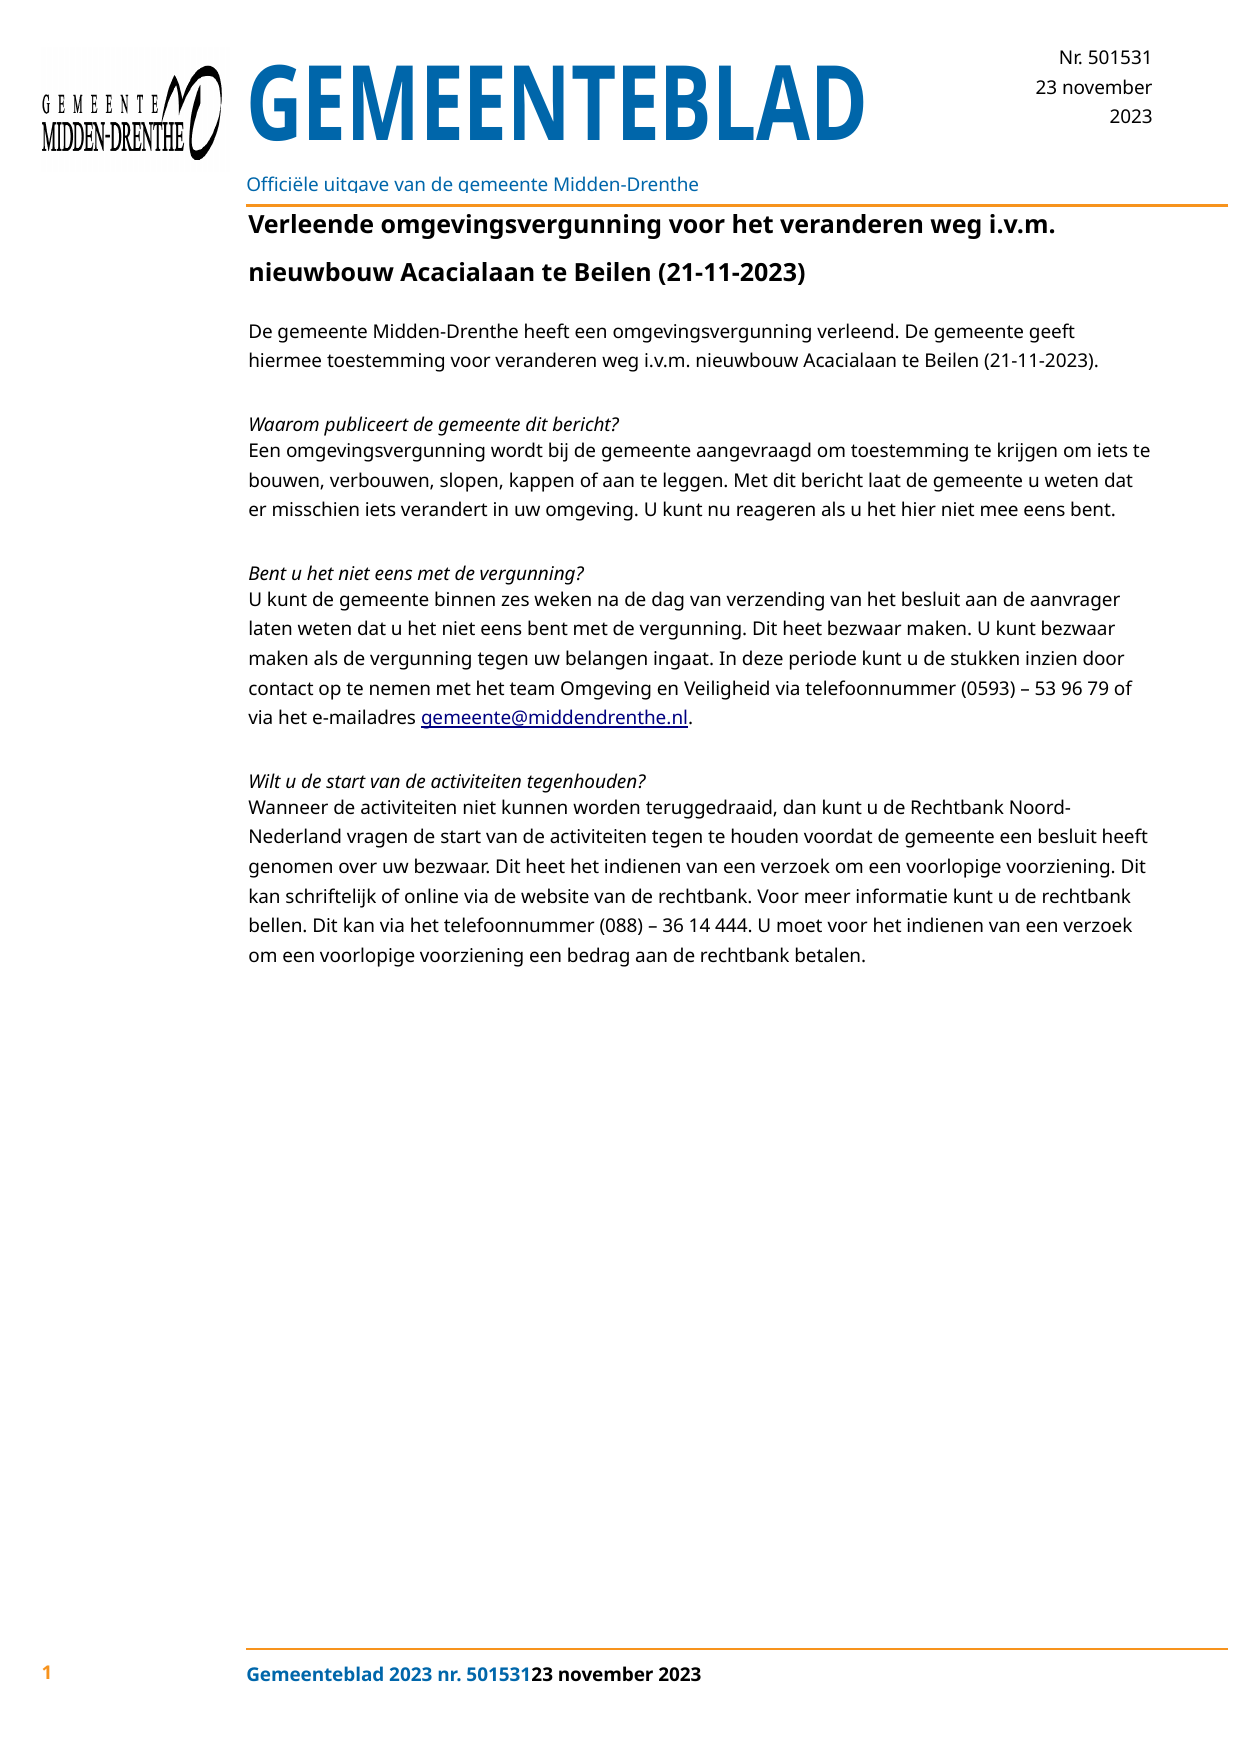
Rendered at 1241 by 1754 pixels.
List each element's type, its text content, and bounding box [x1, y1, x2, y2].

text Waarom publiceert de gemeente dit bericht? [248, 411, 1152, 437]
text Een omgevingsvergunning wordt bij de gemeente aangevraagd om toestemming te krijgen om iets te bouwen, verbouwen, slopen, kappen of aan te leggen. Met dit bericht laat de gemeente u weten dat er misschien iets verandert in uw omgeving. U kunt nu reageren als u het hier niet mee eens bent. [248, 437, 1152, 522]
text Verleende omgevingsvergunning voor het veranderen weg i.v.m. nieuwbouw Acacialaan te Beilen (21-11-2023) [248, 207, 1152, 288]
text Wilt u de start van de activiteiten tegenhouden? [248, 768, 1152, 794]
text U kunt de gemeente binnen zes weken na de dag van verzending van het besluit aan de aanvrager laten weten dat u het niet eens bent met de vergunning. Dit heet bezwaar maken. U kunt bezwaar maken als de vergunning tegen uw belangen ingaat. In deze periode kunt u de stukken inzien door contact op te nemen met het team Omgeving en Veiligheid via telefoonnummer (0593) – 53 96 79 of via het e-mailadres gemeente@middendrenthe.nl. [248, 586, 1152, 730]
text Bent u het niet eens met de vergunning? [248, 560, 1152, 586]
text De gemeente Midden-Drenthe heeft een omgevingsvergunning verleend. De gemeente geeft hiermee toestemming voor veranderen weg i.v.m. nieuwbouw Acacialaan te Beilen (21-11-2023). [248, 318, 1152, 373]
text Wanneer de activiteiten niet kunnen worden teruggedraaid, dan kunt u de Rechtbank Noord-Nederland vragen de start van de activiteiten tegen te houden voordat de gemeente een besluit heeft genomen over uw bezwaar. Dit heet het indienen van een verzoek om een voorlopige voorziening. Dit kan schriftelijk of online via de website van de rechtbank. Voor meer informatie kunt u de rechtbank bellen. Dit kan via het telefoonnummer (088) – 36 14 444. U moet voor het indienen van een verzoek om een voorlopige voorziening een bedrag aan de rechtbank betalen. [248, 794, 1152, 968]
picture [41, 47, 231, 172]
